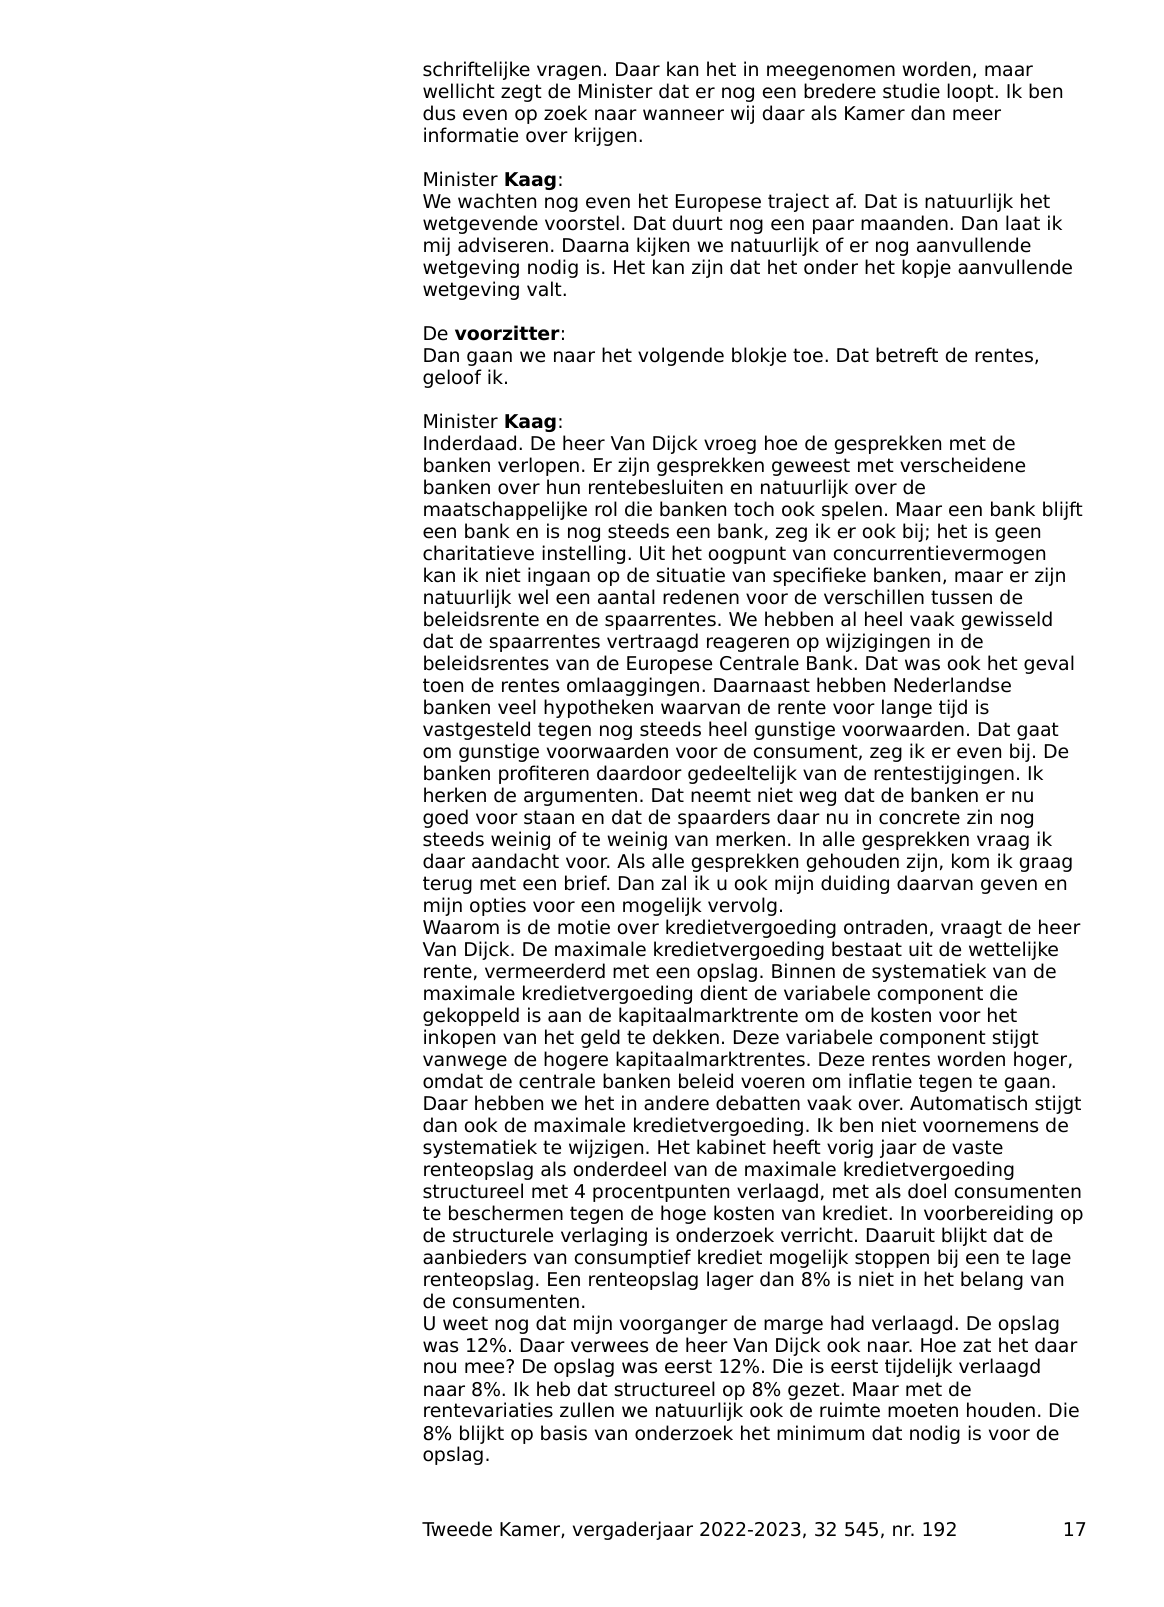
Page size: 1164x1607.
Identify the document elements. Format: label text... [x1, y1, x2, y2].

text Dan gaan we naar het volgende blokje toe. Dat betreft de rentes, geloof ik. [422, 345, 1087, 389]
text We wachten nog even het Europese traject af. Dat is natuurlijk het wetgevende voorstel. Dat duurt nog een paar maanden. Dan laat ik mij adviseren. Daarna kijken we natuurlijk of er nog aanvullende wetgeving nodig is. Het kan zijn dat het onder het kopje aanvullende wetgeving valt. [422, 191, 1087, 301]
text Inderdaad. De heer Van Dijck vroeg hoe de gesprekken met de banken verlopen. Er zijn gesprekken geweest met verscheidene banken over hun rentebesluiten en natuurlijk over de maatschappelijke rol die banken toch ook spelen. Maar een bank blijft een bank en is nog steeds een bank, zeg ik er ook bij; het is geen charitatieve instelling. Uit het oogpunt van concurrentievermogen kan ik niet ingaan op de situatie van specifieke banken, maar er zijn natuurlijk wel een aantal redenen voor de verschillen tussen de beleidsrente en de spaarrentes. We hebben al heel vaak gewisseld dat de spaarrentes vertraagd reageren op wijzigingen in de beleidsrentes van de Europese Centrale Bank. Dat was ook het geval toen de rentes omlaaggingen. Daarnaast hebben Nederlandse banken veel hypotheken waarvan de rente voor lange tijd is vastgesteld tegen nog steeds heel gunstige voorwaarden. Dat gaat om gunstige voorwaarden voor de consument, zeg ik er even bij. De banken profiteren daardoor gedeeltelijk van de rentestijgingen. Ik herken de argumenten. Dat neemt niet weg dat de banken er nu goed voor staan en dat de spaarders daar nu in concrete zin nog steeds weinig of te weinig van merken. In alle gesprekken vraag ik daar aandacht voor. Als alle gesprekken gehouden zijn, kom ik graag terug met een brief. Dan zal ik u ook mijn duiding daarvan geven en mijn opties voor een mogelijk vervolg. [422, 433, 1087, 917]
text Minister Kaag: [422, 169, 1087, 191]
text Minister Kaag: [422, 411, 1087, 433]
text schriftelijke vragen. Daar kan het in meegenomen worden, maar wellicht zegt de Minister dat er nog een bredere studie loopt. Ik ben dus even op zoek naar wanneer wij daar als Kamer dan meer informatie over krijgen. [422, 59, 1087, 147]
text Waarom is de motie over kredietvergoeding ontraden, vraagt de heer Van Dijck. De maximale kredietvergoeding bestaat uit de wettelijke rente, vermeerderd met een opslag. Binnen de systematiek van de maximale kredietvergoeding dient de variabele component die gekoppeld is aan de kapitaalmarktrente om de kosten voor het inkopen van het geld te dekken. Deze variabele component stijgt vanwege de hogere kapitaalmarktrentes. Deze rentes worden hoger, omdat de centrale banken beleid voeren om inflatie tegen te gaan. Daar hebben we het in andere debatten vaak over. Automatisch stijgt dan ook de maximale kredietvergoeding. Ik ben niet voornemens de systematiek te wijzigen. Het kabinet heeft vorig jaar de vaste renteopslag als onderdeel van de maximale kredietvergoeding structureel met 4 procentpunten verlaagd, met als doel consumenten te beschermen tegen de hoge kosten van krediet. In voorbereiding op de structurele verlaging is onderzoek verricht. Daaruit blijkt dat de aanbieders van consumptief krediet mogelijk stoppen bij een te lage renteopslag. Een renteopslag lager dan 8% is niet in het belang van de consumenten. [422, 917, 1087, 1312]
text De voorzitter: [422, 323, 1087, 345]
text U weet nog dat mijn voorganger de marge had verlaagd. De opslag was 12%. Daar verwees de heer Van Dijck ook naar. Hoe zat het daar nou mee? De opslag was eerst 12%. Die is eerst tijdelijk verlaagd naar 8%. Ik heb dat structureel op 8% gezet. Maar met de rentevariaties zullen we natuurlijk ook de ruimte moeten houden. Die 8% blijkt op basis van onderzoek het minimum dat nodig is voor de opslag. [422, 1312, 1087, 1466]
